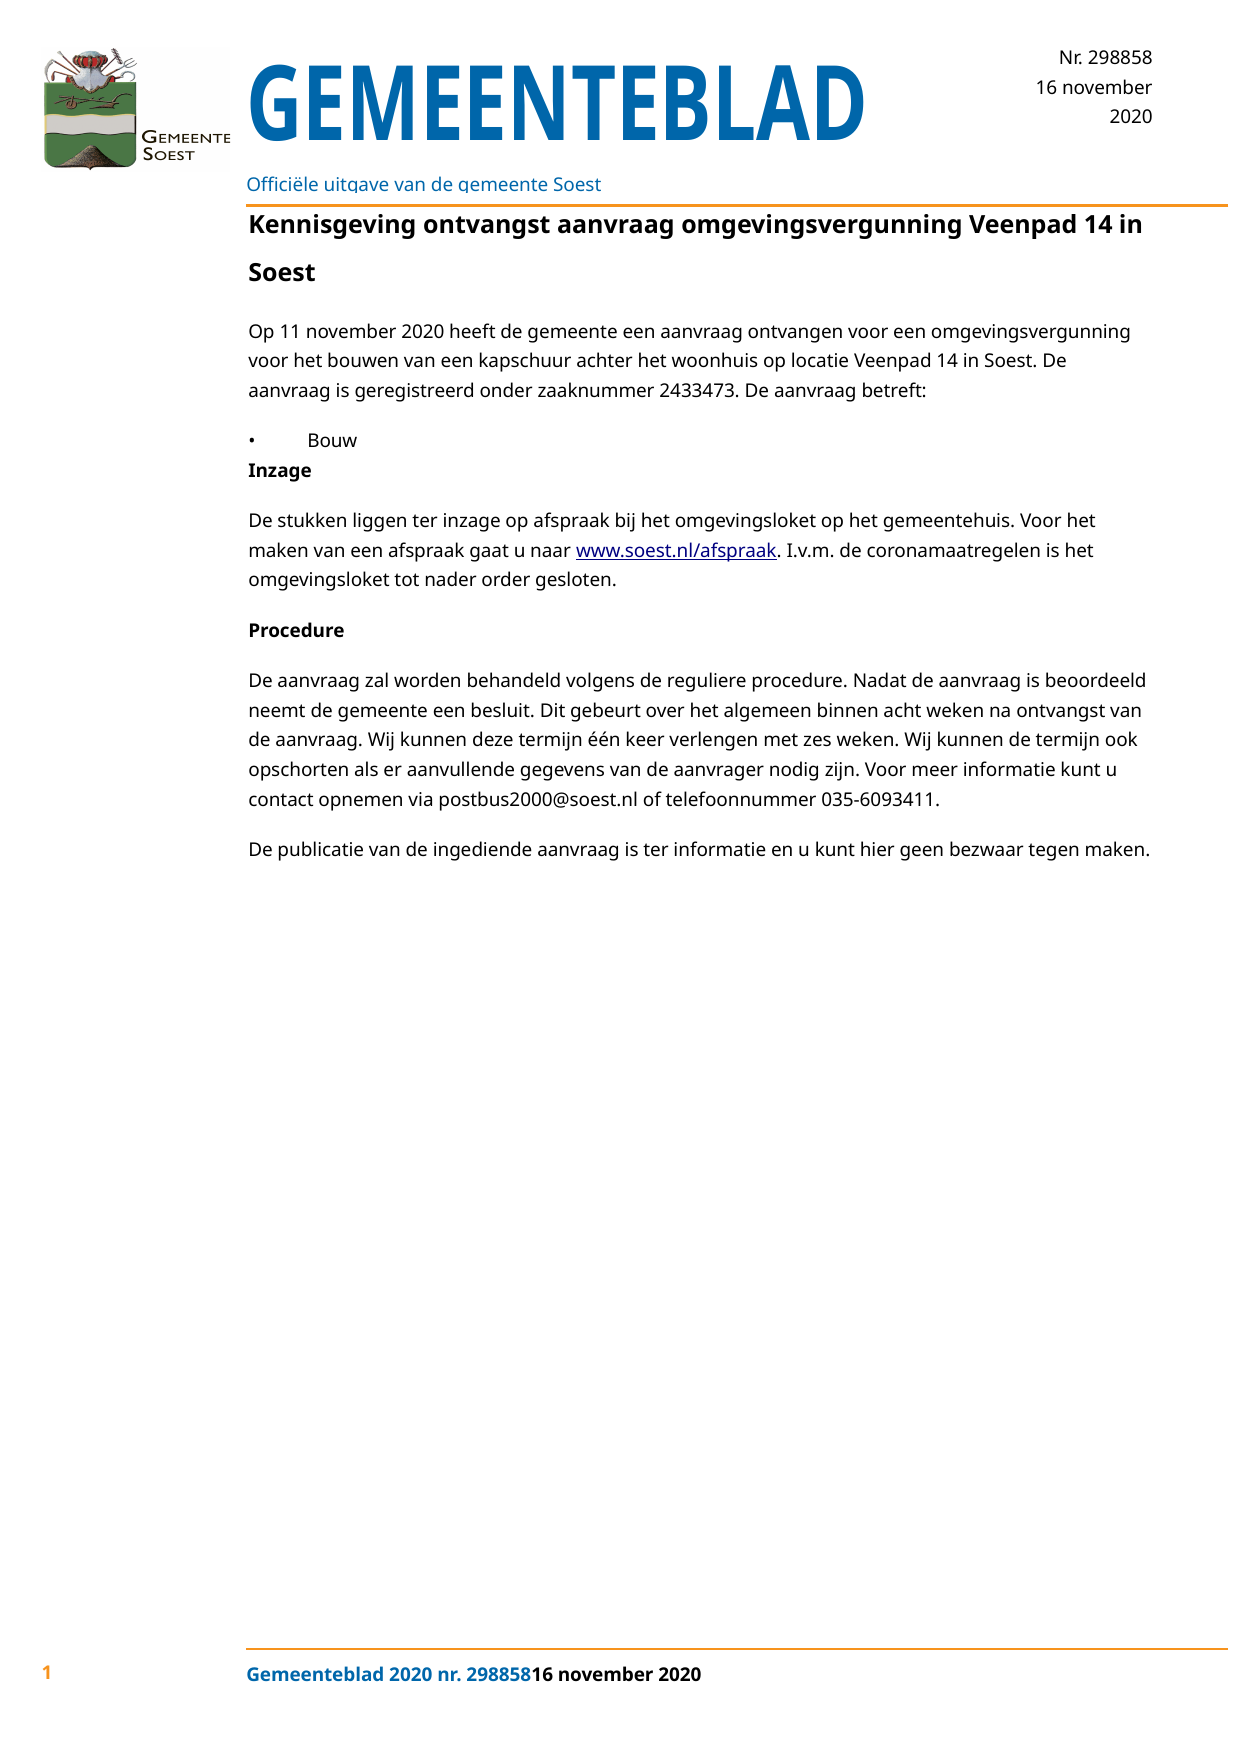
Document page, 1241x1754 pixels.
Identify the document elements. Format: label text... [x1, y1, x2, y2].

text De aanvraag zal worden behandeld volgens de reguliere procedure. Nadat de aanvraag is beoordeeld neemt de gemeente een besluit. Dit gebeurt over het algemeen binnen acht weken na ontvangst van de aanvraag. Wij kunnen deze termijn één keer verlengen met zes weken. Wij kunnen de termijn ook opschorten als er aanvullende gegevens van de aanvrager nodig zijn. Voor meer informatie kunt u contact opnemen via postbus2000@soest.nl of telefoonnummer 035-6093411. [248, 667, 1152, 812]
text De stukken liggen ter inzage op afspraak bij het omgevingsloket op het gemeentehuis. Voor het maken van een afspraak gaat u naar www.soest.nl/afspraak. I.v.m. de coronamaatregelen is het omgevingsloket tot nader order gesloten. [248, 507, 1152, 592]
text Inzage [248, 457, 1152, 483]
text De publicatie van de ingediende aanvraag is ter informatie en u kunt hier geen bezwaar tegen maken. [248, 836, 1152, 862]
picture [41, 47, 231, 172]
list Bouw [248, 427, 1152, 453]
text Kennisgeving ontvangst aanvraag omgevingsvergunning Veenpad 14 in Soest [248, 207, 1152, 288]
text Op 11 november 2020 heeft de gemeente een aanvraag ontvangen voor een omgevingsvergunning voor het bouwen van een kapschuur achter het woonhuis op locatie Veenpad 14 in Soest. De aanvraag is geregistreerd onder zaaknummer 2433473. De aanvraag betreft: [248, 318, 1152, 403]
text Procedure [248, 617, 1152, 643]
